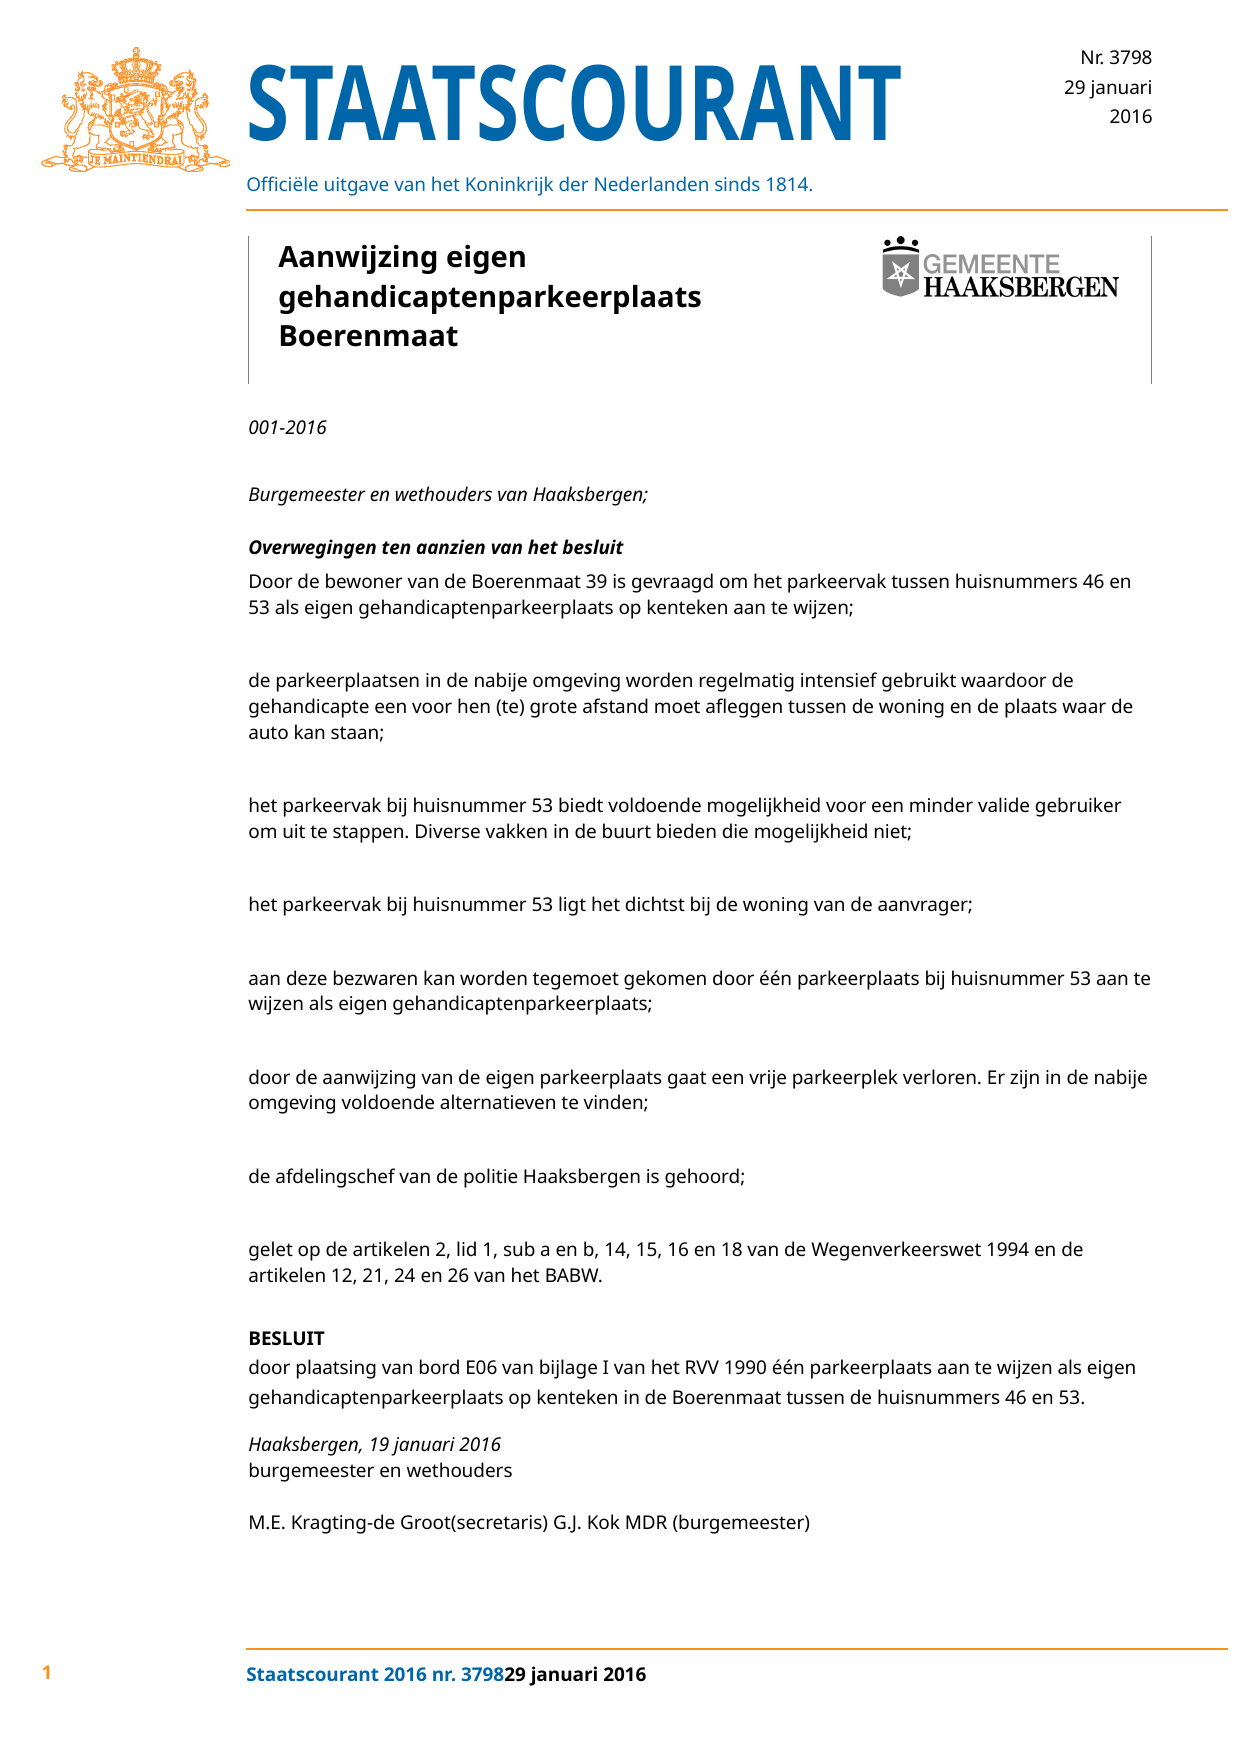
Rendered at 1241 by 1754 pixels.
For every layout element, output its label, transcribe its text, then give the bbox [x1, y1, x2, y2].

table_header [850, 236, 1151, 384]
picture [882, 236, 1119, 297]
text BESLUIT [248, 1325, 1152, 1350]
table_header Aanwijzing eigen gehandicaptenparkeerplaats Boerenmaat [249, 236, 850, 384]
text het parkeervak bij huisnummer 53 ligt het dichtst bij de woning van de aanvrager; [248, 891, 1152, 917]
text aan deze bezwaren kan worden tegemoet gekomen door één parkeerplaats bij huisnummer 53 aan te wijzen als eigen gehandicaptenparkeerplaats; [248, 965, 1152, 1016]
text Burgemeester en wethouders van Haaksbergen; [248, 482, 1152, 507]
text M.E. Kragting-de Groot(secretaris) G.J. Kok MDR (burgemeester) [248, 1509, 1152, 1534]
text gelet op de artikelen 2, lid 1, sub a en b, 14, 15, 16 en 18 van de Wegenverkeerswet 1994 en de artikelen 12, 21, 24 en 26 van het BABW. [248, 1236, 1152, 1288]
text door plaatsing van bord E06 van bijlage I van het RVV 1990 één parkeerplaats aan te wijzen als eigen gehandicaptenparkeerplaats op kenteken in de Boerenmaat tussen de huisnummers 46 en 53. [248, 1354, 1152, 1409]
text de parkeerplaatsen in de nabije omgeving worden regelmatig intensief gebruikt waardoor de gehandicapte een voor hen (te) grote afstand moet afleggen tussen de woning en de plaats waar de auto kan staan; [248, 668, 1152, 745]
text Door de bewoner van de Boerenmaat 39 is gevraagd om het parkeervak tussen huisnummers 46 en 53 als eigen gehandicaptenparkeerplaats op kenteken aan te wijzen; [248, 568, 1152, 620]
picture [41, 47, 231, 172]
text Overwegingen ten aanzien van het besluit [248, 534, 1152, 560]
text Haaksbergen, 19 januari 2016 [248, 1432, 1152, 1457]
text door de aanwijzing van de eigen parkeerplaats gaat een vrije parkeerplek verloren. Er zijn in de nabije omgeving voldoende alternatieven te vinden; [248, 1064, 1152, 1115]
text burgemeester en wethouders [248, 1457, 1152, 1483]
text het parkeervak bij huisnummer 53 biedt voldoende mogelijkheid voor een minder valide gebruiker om uit te stappen. Diverse vakken in de buurt bieden die mogelijkheid niet; [248, 792, 1152, 844]
text 001-2016 [248, 414, 1152, 440]
text de afdelingschef van de politie Haaksbergen is gehoord; [248, 1163, 1152, 1189]
